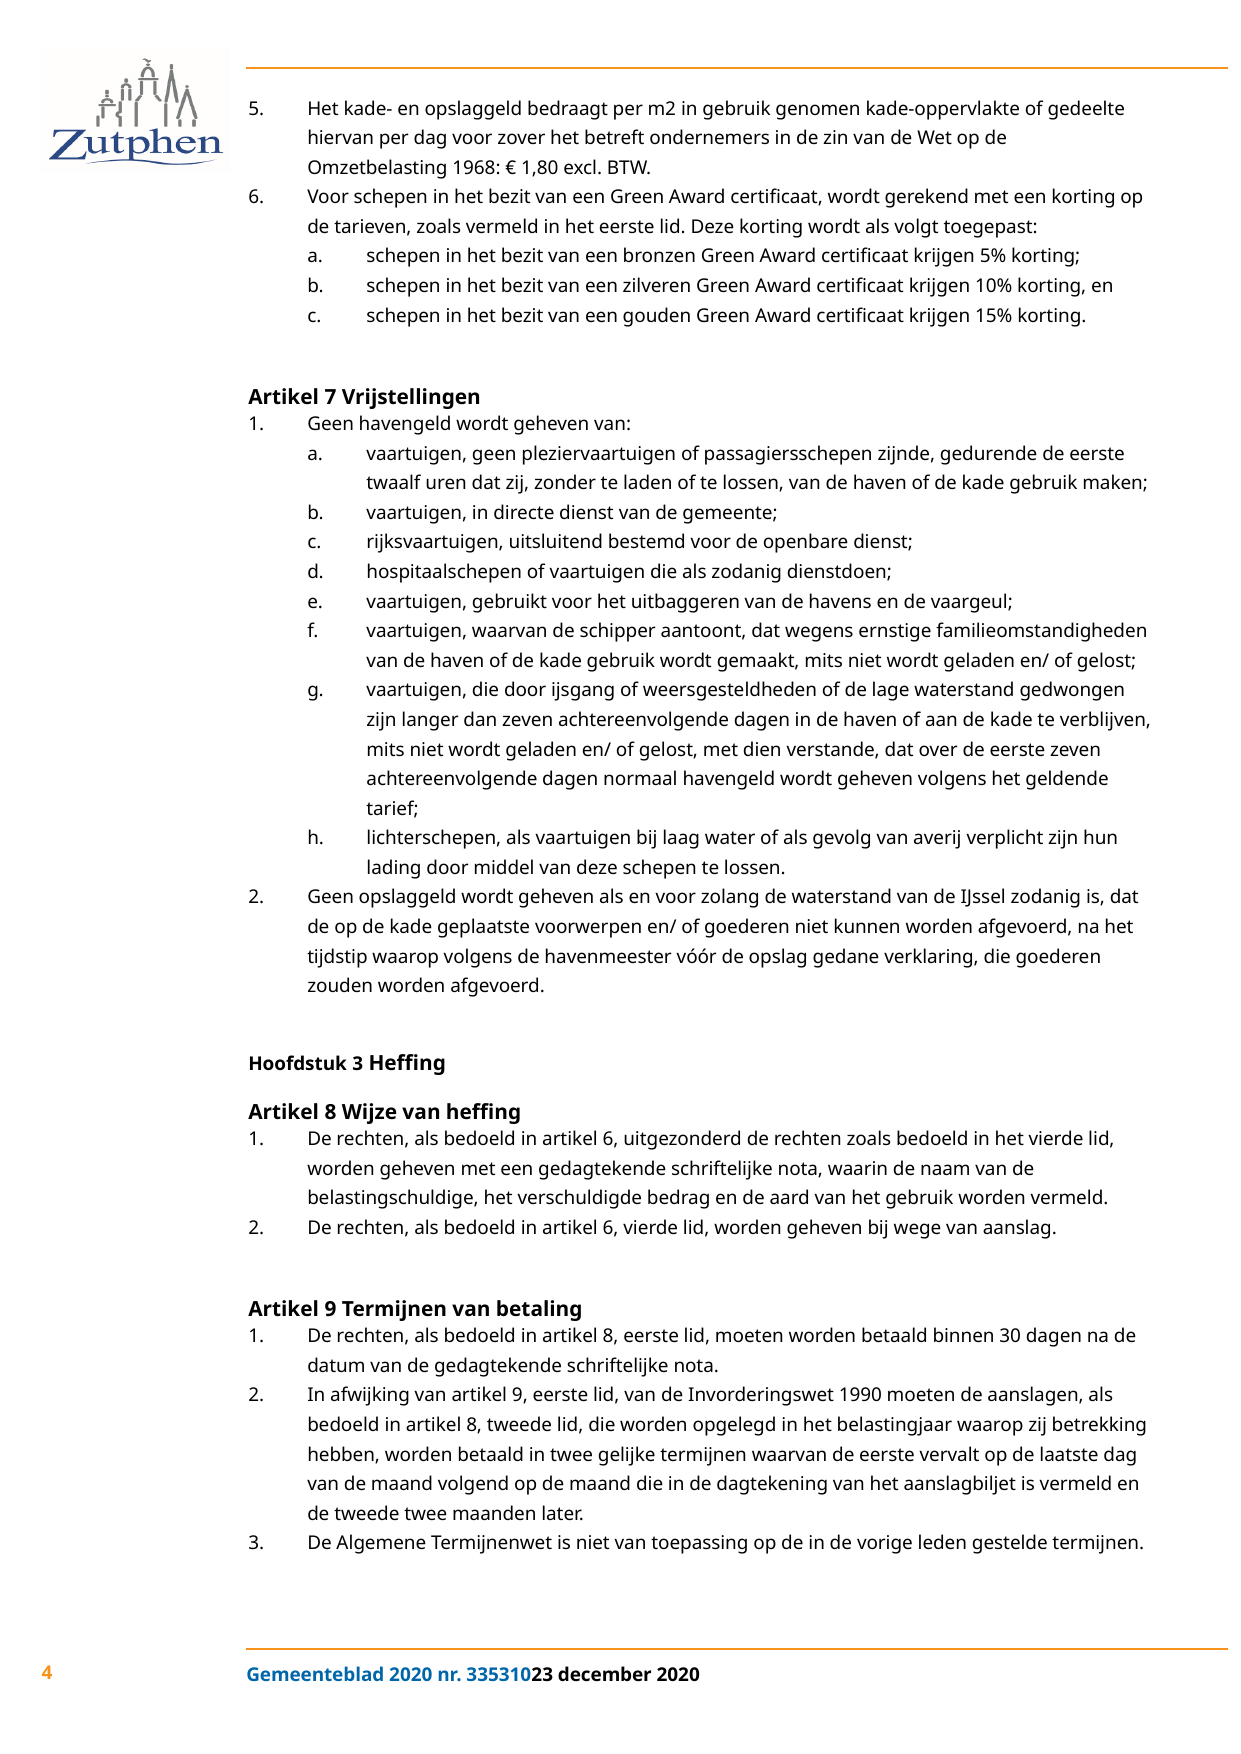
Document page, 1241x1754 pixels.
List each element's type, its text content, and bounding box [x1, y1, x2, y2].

text Artikel 8 Wijze van heffing [248, 1097, 1152, 1125]
list In afwijking van artikel 9, eerste lid, van de Invorderingswet 1990 moeten de aanslagen, als bedoeld in artikel 8, tweede lid, die worden opgelegd in het belastingjaar waarop zij betrekking hebben, worden betaald in twee gelijke termijnen waarvan de eerste vervalt op de laatste dag van de maand volgend op de maand die in de dagtekening van het aanslagbiljet is vermeld en de tweede twee maanden later. [248, 1382, 1152, 1526]
text Artikel 9 Termijnen van betaling [248, 1294, 1152, 1322]
list Geen opslaggeld wordt geheven als en voor zolang de waterstand van de IJssel zodanig is, dat de op de kade geplaatste voorwerpen en/ of goederen niet kunnen worden afgevoerd, na het tijdstip waarop volgens de havenmeester vóór de opslag gedane verklaring, die goederen zouden worden afgevoerd. [248, 884, 1152, 998]
list Geen havengeld wordt geheven van: [248, 410, 1152, 436]
list schepen in het bezit van een zilveren Green Award certificaat krijgen 10% korting, en [307, 272, 1152, 298]
text Hoofdstuk 3 Heffing [248, 1048, 1152, 1076]
list rijksvaartuigen, uitsluitend bestemd voor de openbare dienst; [307, 529, 1152, 554]
list schepen in het bezit van een gouden Green Award certificaat krijgen 15% korting. [307, 302, 1152, 328]
list vaartuigen, waarvan de schipper aantoont, dat wegens ernstige familieomstandigheden van de haven of de kade gebruik wordt gemaakt, mits niet wordt geladen en/ of gelost; [307, 617, 1152, 673]
list lichterschepen, als vaartuigen bij laag water of als gevolg van averij verplicht zijn hun lading door middel van deze schepen te lossen. [307, 824, 1152, 880]
picture [41, 47, 231, 172]
list De Algemene Termijnenwet is niet van toepassing op de in de vorige leden gestelde termijnen. [248, 1529, 1152, 1555]
list De rechten, als bedoeld in artikel 8, eerste lid, moeten worden betaald binnen 30 dagen na de datum van de gedagtekende schriftelijke nota. [248, 1322, 1152, 1378]
list Voor schepen in het bezit van een Green Award certificaat, wordt gerekend met een korting op de tarieven, zoals vermeld in het eerste lid. Deze korting wordt als volgt toegepast: [248, 183, 1152, 239]
list vaartuigen, gebruikt voor het uitbaggeren van de havens en de vaargeul; [307, 588, 1152, 613]
list Het kade- en opslaggeld bedraagt per m2 in gebruik genomen kade-oppervlakte of gedeelte hiervan per dag voor zover het betreft ondernemers in de zin van de Wet op de Omzetbelasting 1968: € 1,80 excl. BTW. [248, 95, 1152, 180]
list hospitaalschepen of vaartuigen die als zodanig dienstdoen; [307, 558, 1152, 584]
list vaartuigen, in directe dienst van de gemeente; [307, 499, 1152, 525]
list De rechten, als bedoeld in artikel 6, uitgezonderd de rechten zoals bedoeld in het vierde lid, worden geheven met een gedagtekende schriftelijke nota, waarin de naam van de belastingschuldige, het verschuldigde bedrag en de aard van het gebruik worden vermeld. [248, 1125, 1152, 1210]
list vaartuigen, geen pleziervaartuigen of passagiersschepen zijnde, gedurende de eerste twaalf uren dat zij, zonder te laden of te lossen, van de haven of de kade gebruik maken; [307, 440, 1152, 495]
list schepen in het bezit van een bronzen Green Award certificaat krijgen 5% korting; [307, 243, 1152, 268]
text Artikel 7 Vrijstellingen [248, 382, 1152, 410]
list De rechten, als bedoeld in artikel 6, vierde lid, worden geheven bij wege van aanslag. [248, 1214, 1152, 1240]
list vaartuigen, die door ijsgang of weersgesteldheden of de lage waterstand gedwongen zijn langer dan zeven achtereenvolgende dagen in de haven of aan de kade te verblijven, mits niet wordt geladen en/ of gelost, met dien verstande, dat over de eerste zeven achtereenvolgende dagen normaal havengeld wordt geheven volgens het geldende tarief; [307, 677, 1152, 821]
